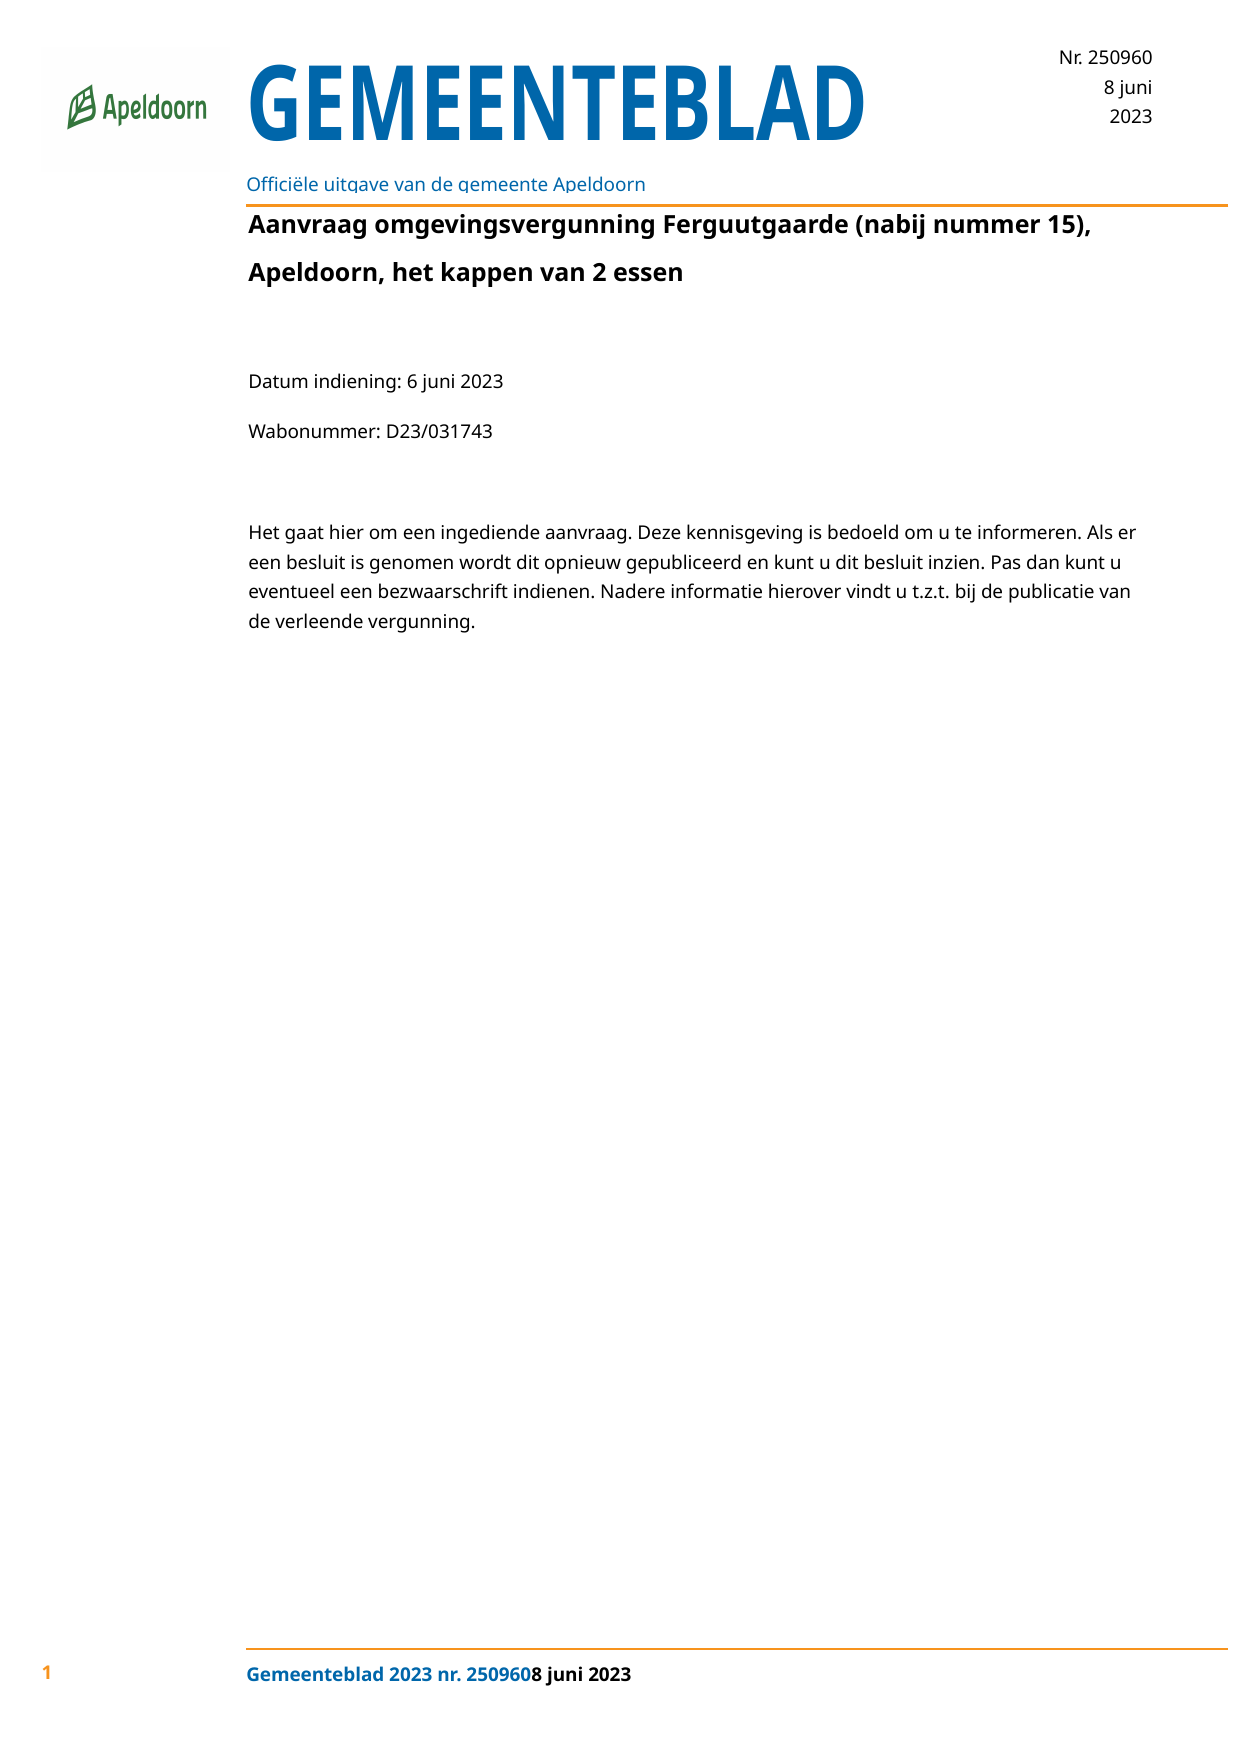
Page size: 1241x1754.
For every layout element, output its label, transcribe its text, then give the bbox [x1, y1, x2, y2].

picture [41, 47, 231, 172]
text Datum indiening: 6 juni 2023 [248, 368, 1152, 394]
text Wabonummer: D23/031743 [248, 419, 1152, 444]
text Het gaat hier om een ingediende aanvraag. Deze kennisgeving is bedoeld om u te informeren. Als er een besluit is genomen wordt dit opnieuw gepubliceerd en kunt u dit besluit inzien. Pas dan kunt u eventueel een bezwaarschrift indienen. Nadere informatie hierover vindt u t.z.t. bij de publicatie van de verleende vergunning. [248, 519, 1152, 634]
text Aanvraag omgevingsvergunning Ferguutgaarde (nabij nummer 15), Apeldoorn, het kappen van 2 essen [248, 207, 1152, 288]
